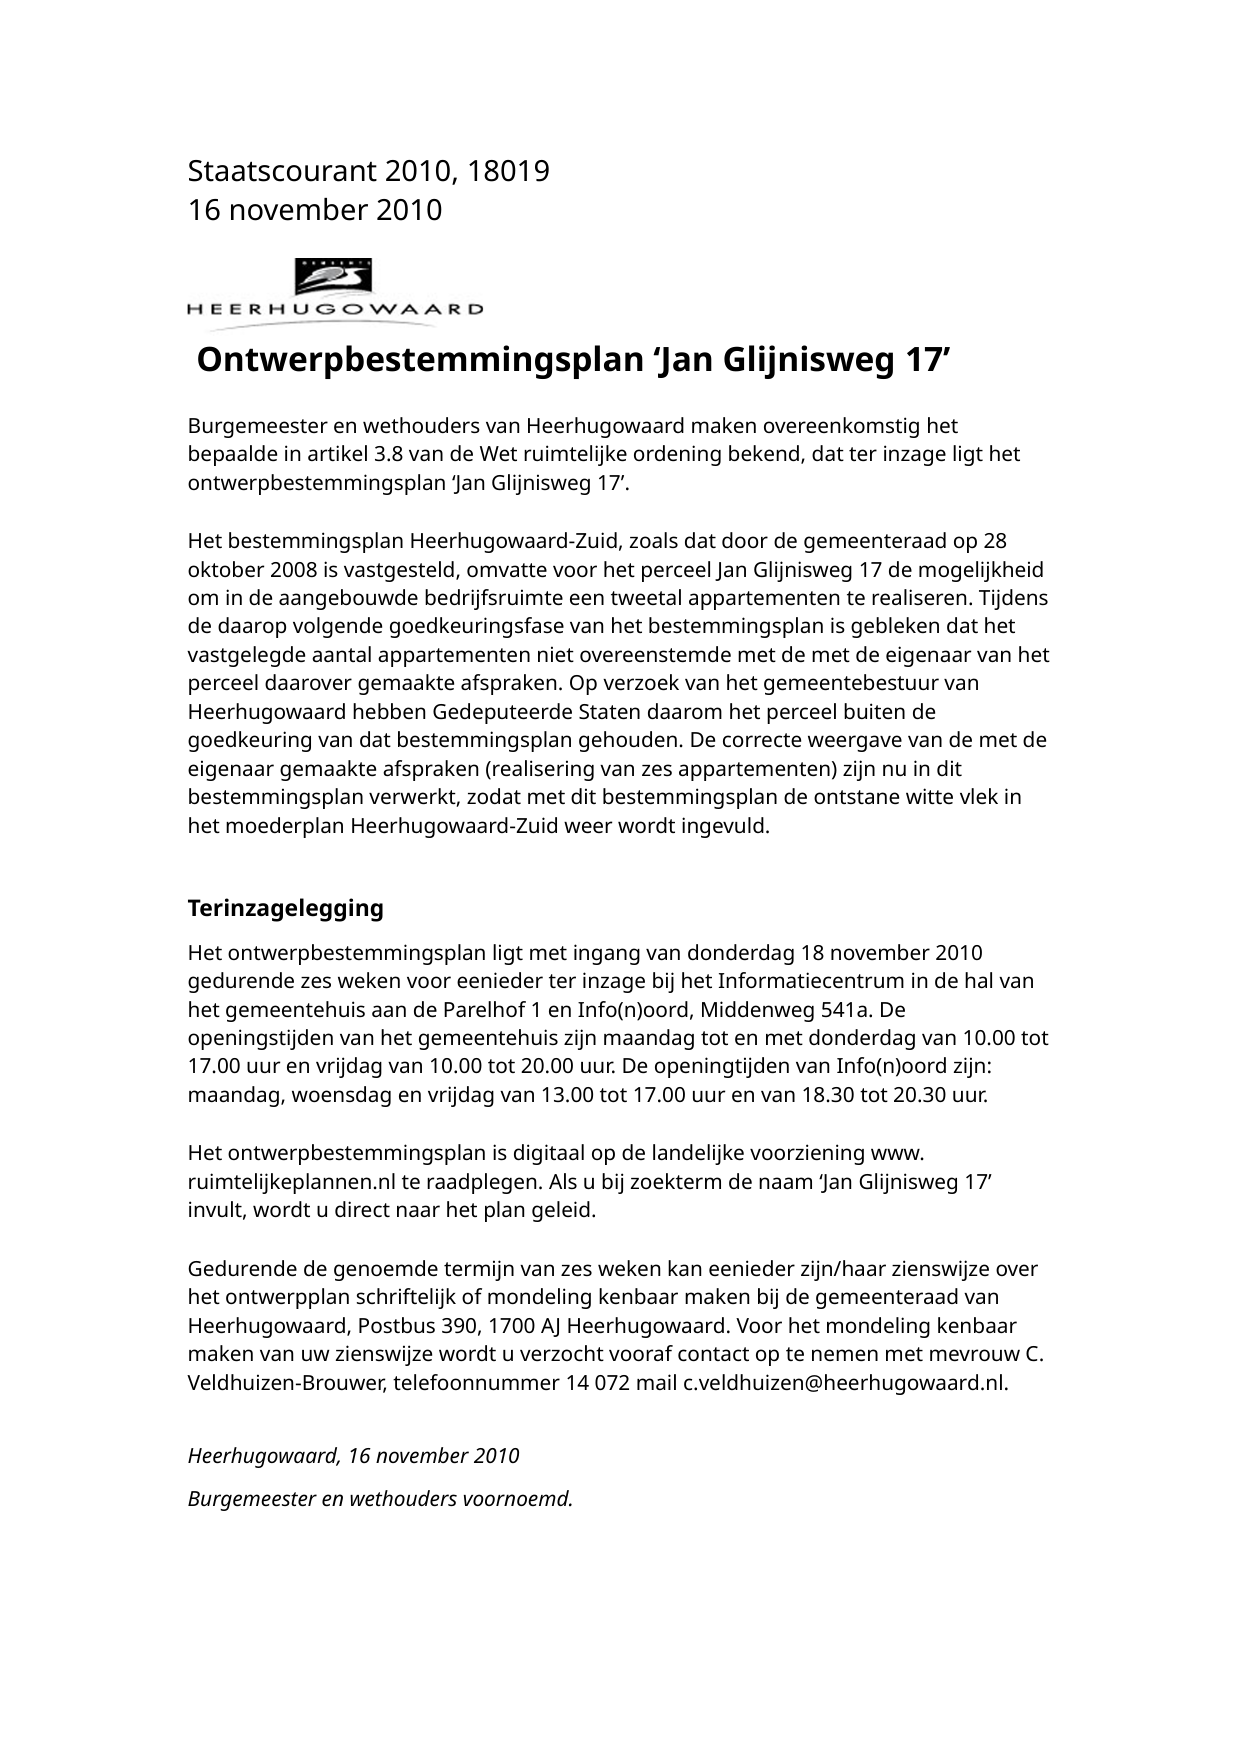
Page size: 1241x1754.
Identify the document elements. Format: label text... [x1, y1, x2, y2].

text Gedurende de genoemde termijn van zes weken kan eenieder zijn/haar zienswijze over het ontwerpplan schriftelijk of mondeling kenbaar maken bij de gemeenteraad van Heerhugowaard, Postbus 390, 1700 AJ Heerhugowaard. Voor het mondeling kenbaar maken van uw zienswijze wordt u verzocht vooraf contact op te nemen met mevrouw C. Veldhuizen-Brouwer, telefoonnummer 14 072 mail c.veldhuizen@heerhugowaard.nl. [187, 1254, 1053, 1396]
text Burgemeester en wethouders van Heerhugowaard maken overeenkomstig het bepaalde in artikel 3.8 van de Wet ruimtelijke ordening bekend, dat ter inzage ligt het ontwerpbestemmingsplan ‘Jan Glijnisweg 17’. [187, 411, 1053, 496]
text Staatscourant 2010, 18019 [187, 150, 1053, 190]
text Het ontwerpbestemmingsplan ligt met ingang van donderdag 18 november 2010 gedurende zes weken voor eenieder ter inzage bij het Informatiecentrum in de hal van het gemeentehuis aan de Parelhof 1 en Info(n)oord, Middenweg 541a. De openingstijden van het gemeentehuis zijn maandag tot en met donderdag van 10.00 tot 17.00 uur en vrijdag van 10.00 tot 20.00 uur. De openingtijden van Info(n)oord zijn: maandag, woensdag en vrijdag van 13.00 tot 17.00 uur en van 18.30 tot 20.30 uur. [187, 938, 1053, 1108]
subtitle Ontwerpbestemmingsplan ‘Jan Glijnisweg 17’ [187, 271, 1053, 381]
text Het ontwerpbestemmingsplan is digitaal op de landelijke voorziening www. ruimtelijkeplannen.nl te raadplegen. Als u bij zoekterm de naam ‘Jan Glijnisweg 17’ invult, wordt u direct naar het plan geleid. [187, 1138, 1053, 1224]
picture [187, 258, 484, 336]
text Burgemeester en wethouders voornoemd. [187, 1484, 1053, 1513]
subtitle Terinzagelegging [187, 892, 1053, 923]
text 16 november 2010 [187, 190, 1053, 229]
text Heerhugowaard, 16 november 2010 [187, 1441, 1053, 1469]
text Het bestemmingsplan Heerhugowaard-Zuid, zoals dat door de gemeenteraad op 28 oktober 2008 is vastgesteld, omvatte voor het perceel Jan Glijnisweg 17 de mogelijkheid om in de aangebouwde bedrijfsruimte een tweetal appartementen te realiseren. Tijdens de daarop volgende goedkeuringsfase van het bestemmingsplan is gebleken dat het vastgelegde aantal appartementen niet overeenstemde met de met de eigenaar van het perceel daarover gemaakte afspraken. Op verzoek van het gemeentebestuur van Heerhugowaard hebben Gedeputeerde Staten daarom het perceel buiten de goedkeuring van dat bestemmingsplan gehouden. De correcte weergave van de met de eigenaar gemaakte afspraken (realisering van zes appartementen) zijn nu in dit bestemmingsplan verwerkt, zodat met dit bestemmingsplan de ontstane witte vlek in het moederplan Heerhugowaard-Zuid weer wordt ingevuld. [187, 526, 1053, 839]
